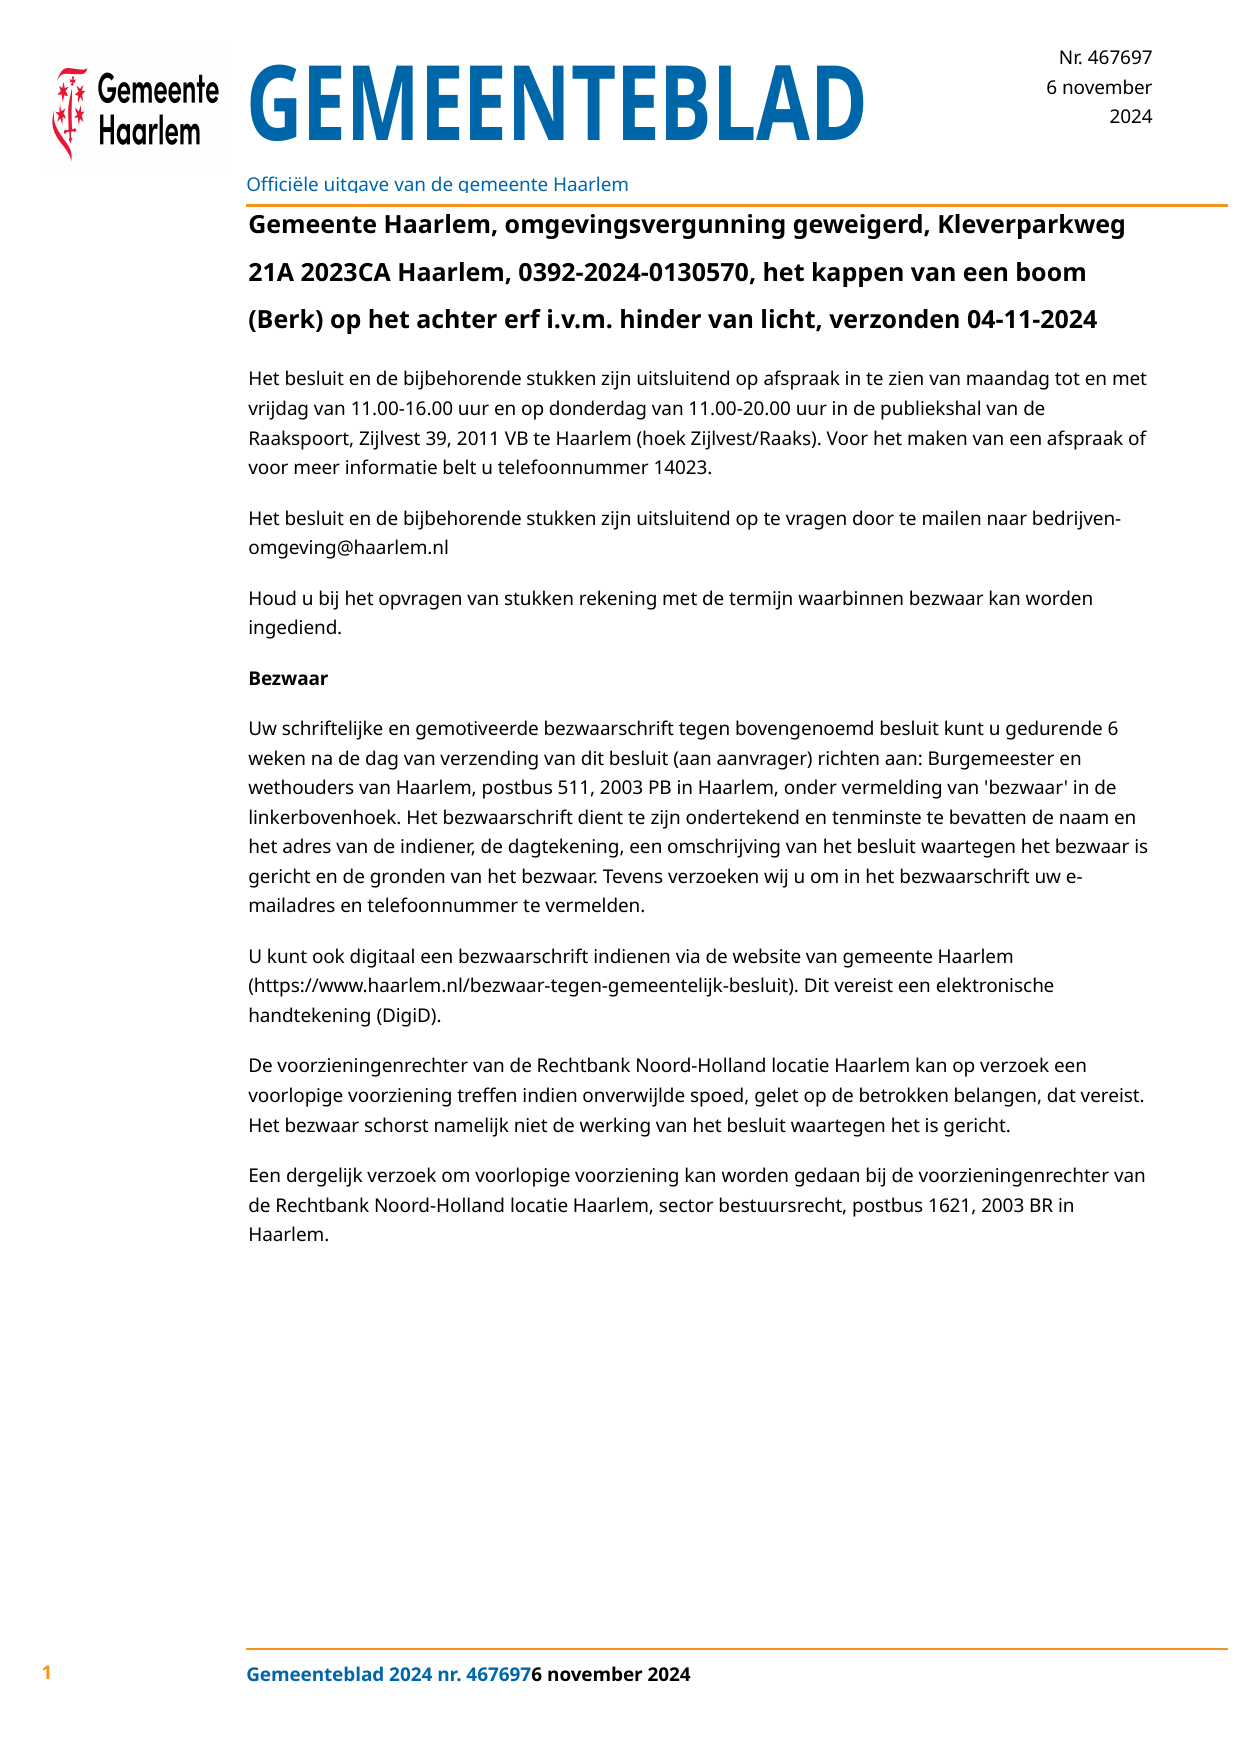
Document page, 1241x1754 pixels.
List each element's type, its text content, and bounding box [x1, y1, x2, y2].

text Uw schriftelijke en gemotiveerde bezwaarschrift tegen bovengenoemd besluit kunt u gedurende 6 weken na de dag van verzending van dit besluit (aan aanvrager) richten aan: Burgemeester en wethouders van Haarlem, postbus 511, 2003 PB in Haarlem, onder vermelding van 'bezwaar' in de linkerbovenhoek. Het bezwaarschrift dient te zijn ondertekend en tenminste te bevatten de naam en het adres van de indiener, de dagtekening, een omschrijving van het besluit waartegen het bezwaar is gericht en de gronden van het bezwaar. Tevens verzoeken wij u om in het bezwaarschrift uw e-mailadres en telefoonnummer te vermelden. [248, 715, 1152, 918]
text Een dergelijk verzoek om voorlopige voorziening kan worden gedaan bij de voorzieningenrechter van de Rechtbank Noord-Holland locatie Haarlem, sector bestuursrecht, postbus 1621, 2003 BR in Haarlem. [248, 1162, 1152, 1247]
text Het besluit en de bijbehorende stukken zijn uitsluitend op te vragen door te mailen naar bedrijven-omgeving@haarlem.nl [248, 505, 1152, 560]
picture [41, 47, 231, 172]
text U kunt ook digitaal een bezwaarschrift indienen via de website van gemeente Haarlem (https://www.haarlem.nl/bezwaar-tegen-gemeentelijk-besluit). Dit vereist een elektronische handtekening (DigiD). [248, 943, 1152, 1028]
text Houd u bij het opvragen van stukken rekening met de termijn waarbinnen bezwaar kan worden ingediend. [248, 585, 1152, 640]
text Gemeente Haarlem, omgevingsvergunning geweigerd, Kleverparkweg 21A 2023CA Haarlem, 0392-2024-0130570, het kappen van een boom (Berk) op het achter erf i.v.m. hinder van licht, verzonden 04-11-2024 [248, 207, 1152, 336]
text Het besluit en de bijbehorende stukken zijn uitsluitend op afspraak in te zien van maandag tot en met vrijdag van 11.00-16.00 uur en op donderdag van 11.00-20.00 uur in de publiekshal van de Raakspoort, Zijlvest 39, 2011 VB te Haarlem (hoek Zijlvest/Raaks). Voor het maken van een afspraak of voor meer informatie belt u telefoonnummer 14023. [248, 366, 1152, 480]
text Bezwaar [248, 665, 1152, 690]
text De voorzieningenrechter van de Rechtbank Noord-Holland locatie Haarlem kan op verzoek een voorlopige voorziening treffen indien onverwijlde spoed, gelet op de betrokken belangen, dat vereist. Het bezwaar schorst namelijk niet de werking van het besluit waartegen het is gericht. [248, 1053, 1152, 1137]
